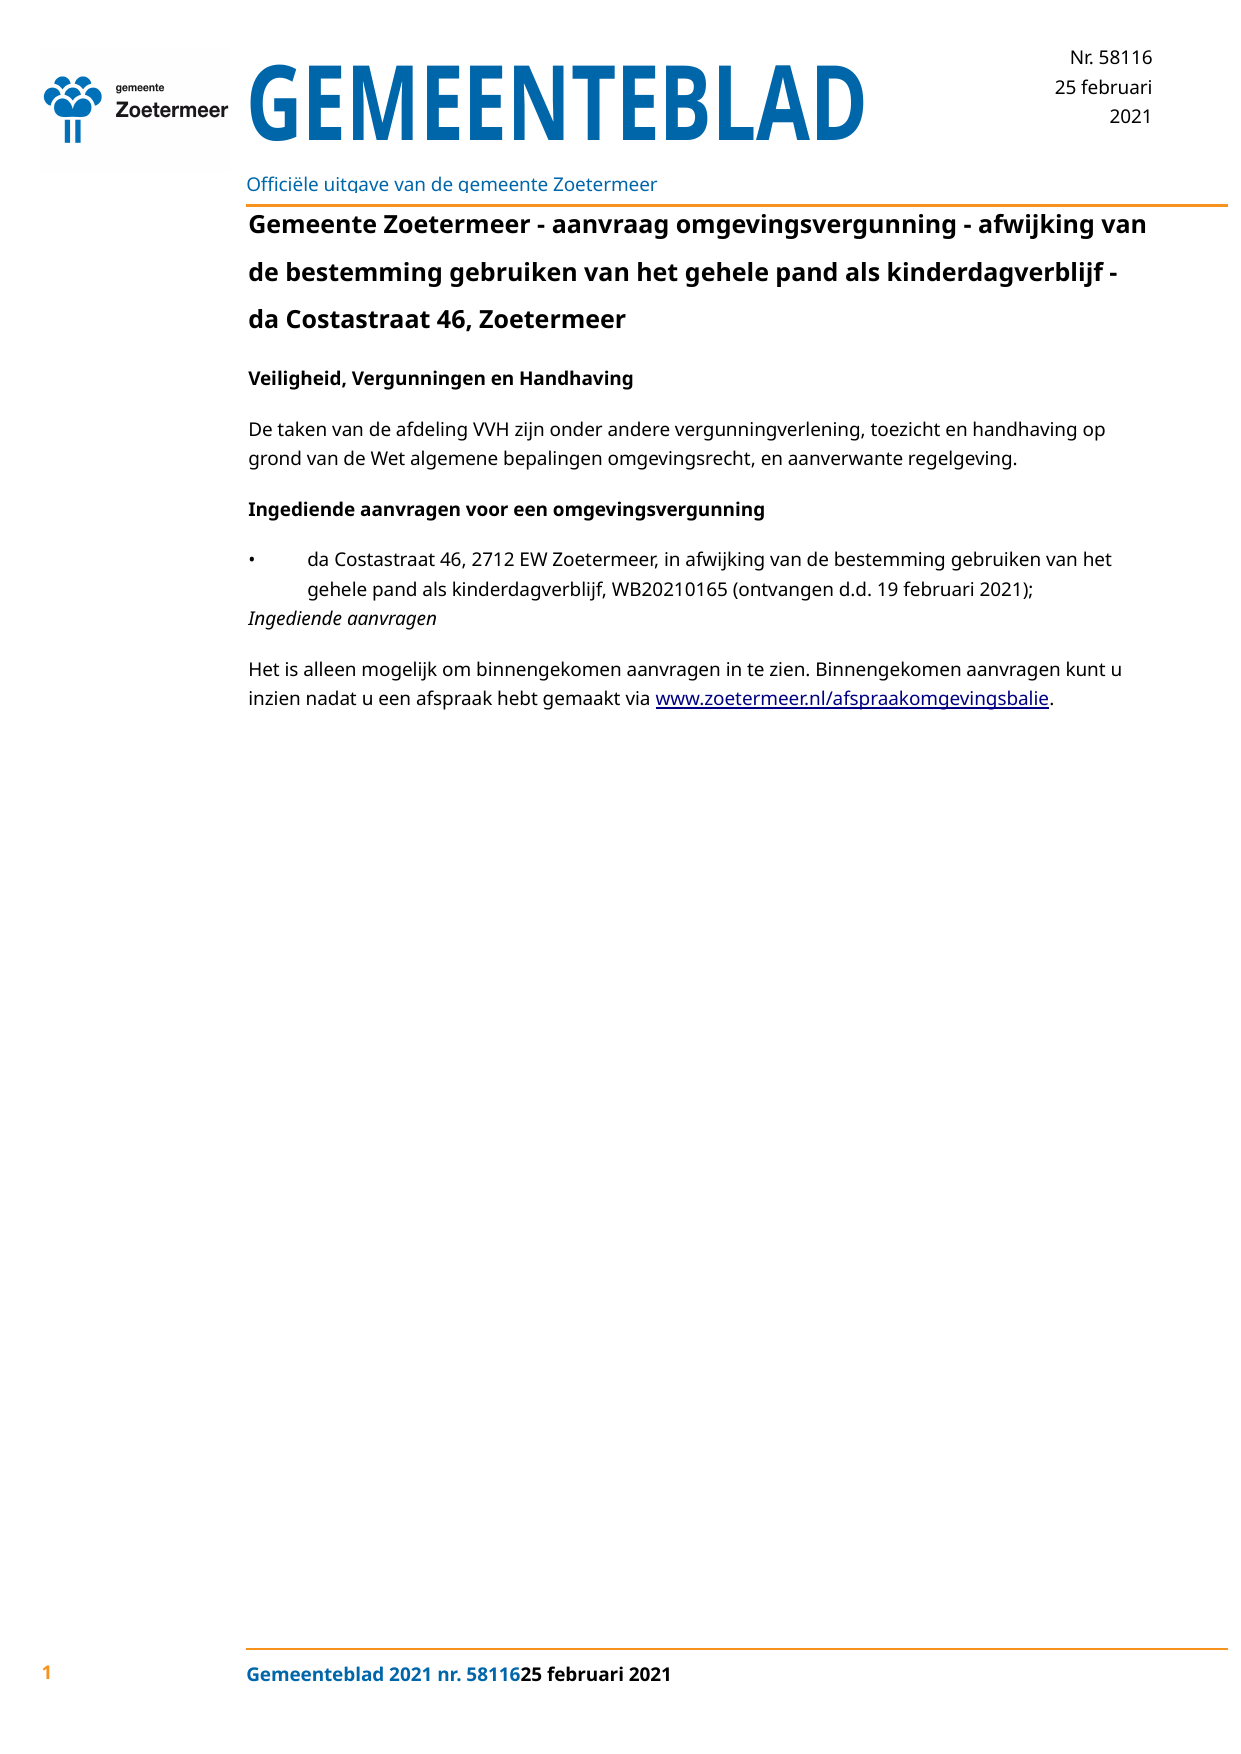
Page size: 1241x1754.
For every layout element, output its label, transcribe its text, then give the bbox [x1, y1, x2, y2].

text Gemeente Zoetermeer - aanvraag omgevingsvergunning - afwijking van de bestemming gebruiken van het gehele pand als kinderdagverblijf - da Costastraat 46, Zoetermeer [248, 207, 1152, 336]
text Het is alleen mogelijk om binnengekomen aanvragen in te zien. Binnengekomen aanvragen kunt u inzien nadat u een afspraak hebt gemaakt via www.zoetermeer.nl/afspraakomgevingsbalie. [248, 656, 1152, 711]
list da Costastraat 46, 2712 EW Zoetermeer, in afwijking van de bestemming gebruiken van het gehele pand als kinderdagverblijf, WB20210165 (ontvangen d.d. 19 februari 2021); [248, 546, 1152, 602]
text Veiligheid, Vergunningen en Handhaving [248, 366, 1152, 391]
text De taken van de afdeling VVH zijn onder andere vergunningverlening, toezicht en handhaving op grond van de Wet algemene bepalingen omgevingsrecht, en aanverwante regelgeving. [248, 416, 1152, 471]
text Ingediende aanvragen [248, 606, 1152, 631]
text Ingediende aanvragen voor een omgevingsvergunning [248, 496, 1152, 522]
picture [41, 47, 231, 172]
